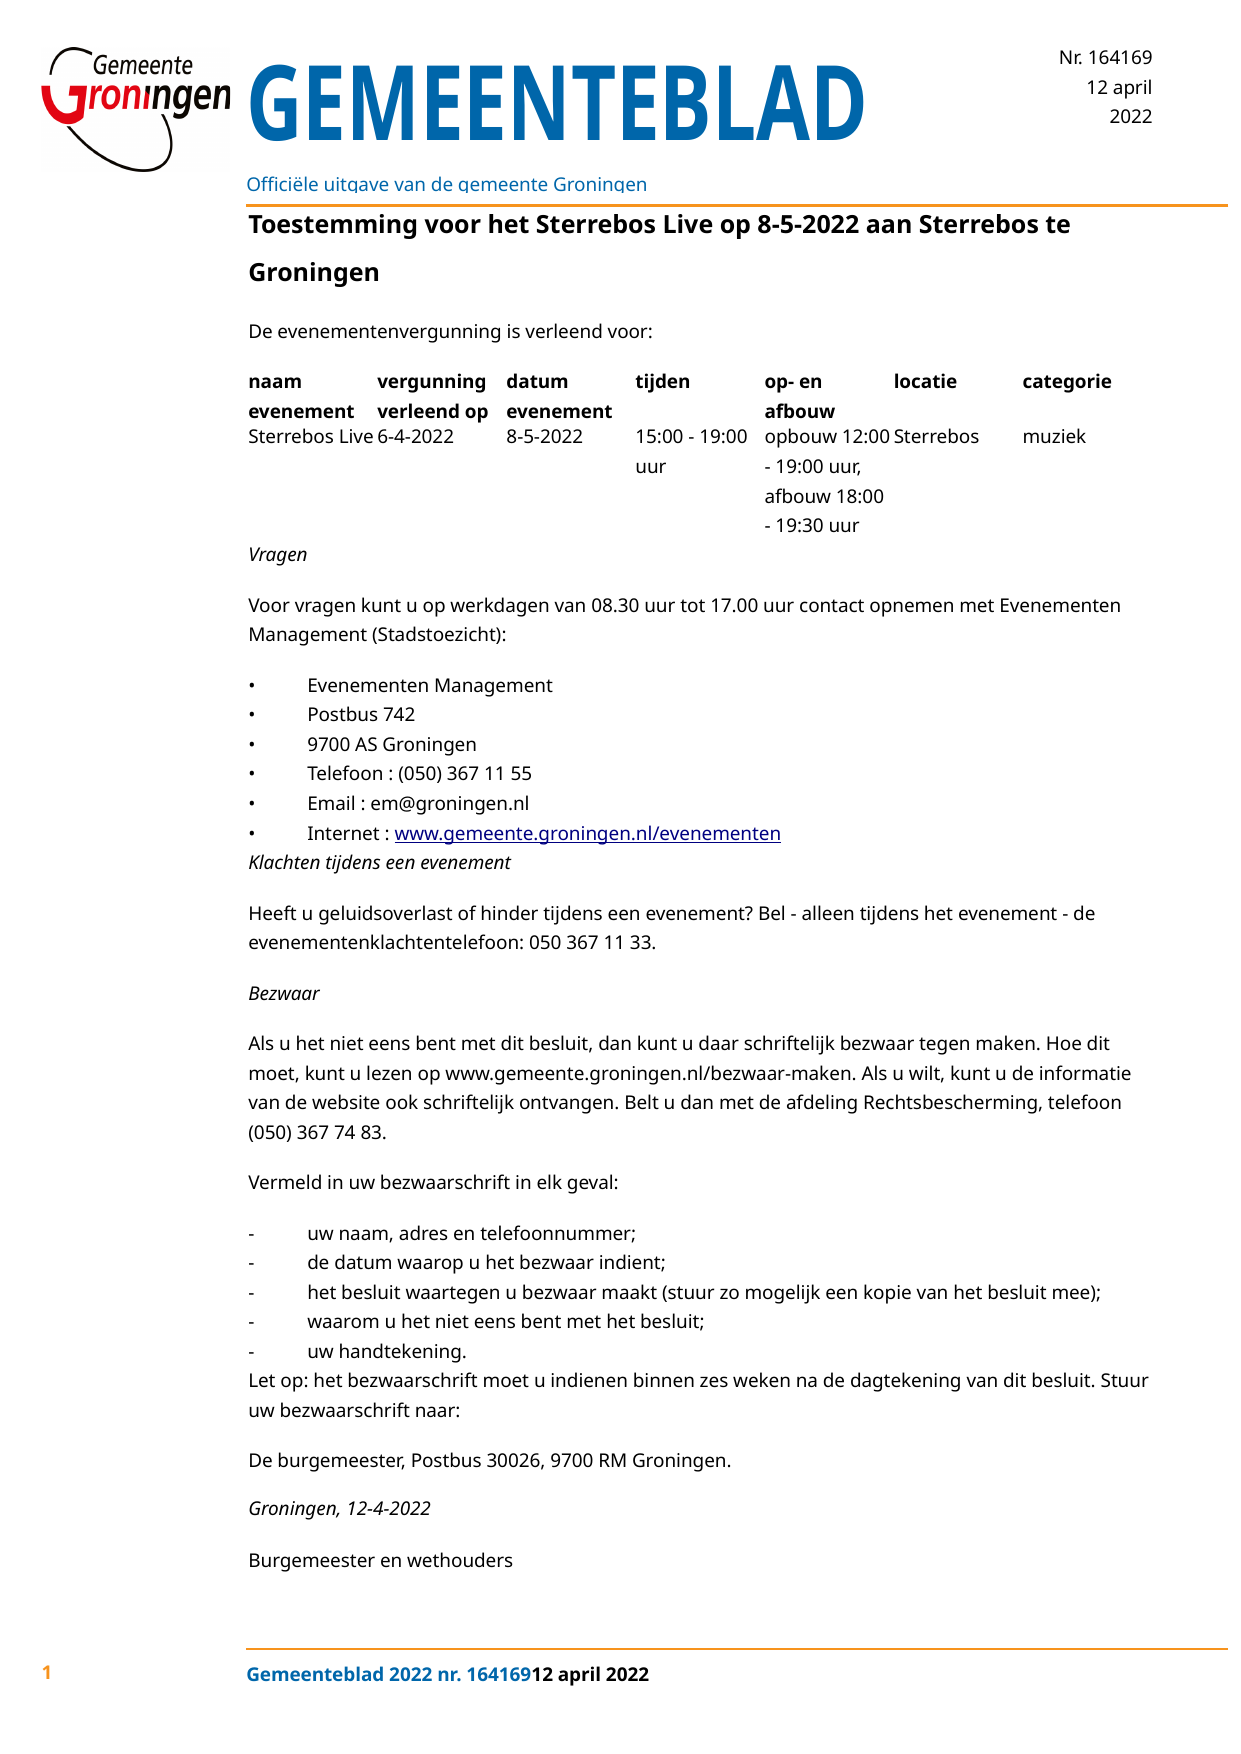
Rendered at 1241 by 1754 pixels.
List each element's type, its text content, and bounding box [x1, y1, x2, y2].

list de datum waarop u het bezwaar indient; [248, 1249, 1152, 1275]
picture [41, 47, 231, 172]
table_cell muziek [1023, 424, 1152, 538]
table_header locatie [894, 369, 1022, 424]
table_header vergunning verleend op [377, 369, 506, 424]
list uw handtekening. [248, 1338, 1152, 1364]
table_cell 6-4-2022 [377, 424, 506, 538]
table_header op- en afbouw [764, 369, 893, 424]
table_header naam evenement [248, 369, 377, 424]
list Email : em@groningen.nl [248, 790, 1152, 816]
text Let op: het bezwaarschrift moet u indienen binnen zes weken na de dagtekening van dit besluit. Stuur uw bezwaarschrift naar: [248, 1368, 1152, 1423]
text Vragen [248, 541, 1152, 567]
list het besluit waartegen u bezwaar maakt (stuur zo mogelijk een kopie van het besluit mee); [248, 1279, 1152, 1305]
table_header categorie [1023, 369, 1152, 424]
table_cell opbouw 12:00 - 19:00 uur, afbouw 18:00 - 19:30 uur [764, 424, 893, 538]
text Vermeld in uw bezwaarschrift in elk geval: [248, 1169, 1152, 1195]
list 9700 AS Groningen [248, 731, 1152, 757]
table_cell Sterrebos [894, 424, 1022, 538]
list Internet : www.gemeente.groningen.nl/evenementen [248, 820, 1152, 846]
list Telefoon : (050) 367 11 55 [248, 761, 1152, 786]
list waarom u het niet eens bent met het besluit; [248, 1308, 1152, 1334]
text Heeft u geluidsoverlast of hinder tijdens een evenement? Bel - alleen tijdens het evenement - de evenementenklachtentelefoon: 050 367 11 33. [248, 900, 1152, 955]
text De burgemeester, Postbus 30026, 9700 RM Groningen. [248, 1448, 1152, 1473]
table_cell 15:00 - 19:00 uur [635, 424, 764, 538]
text Als u het niet eens bent met dit besluit, dan kunt u daar schriftelijk bezwaar tegen maken. Hoe dit moet, kunt u lezen op www.gemeente.groningen.nl/bezwaar-maken. Als u wilt, kunt u de informatie van de website ook schriftelijk ontvangen. Belt u dan met de afdeling Rechtsbescherming, telefoon (050) 367 74 83. [248, 1030, 1152, 1145]
list uw naam, adres en telefoonnummer; [248, 1220, 1152, 1246]
text De evenementenvergunning is verleend voor: [248, 318, 1152, 344]
text Bezwaar [248, 980, 1152, 1006]
table_header tijden [635, 369, 764, 424]
text Voor vragen kunt u op werkdagen van 08.30 uur tot 17.00 uur contact opnemen met Evenementen Management (Stadstoezicht): [248, 592, 1152, 647]
text Burgemeester en wethouders [248, 1547, 1152, 1573]
table_cell 8-5-2022 [506, 424, 635, 538]
text Klachten tijdens een evenement [248, 849, 1152, 875]
table_header datum evenement [506, 369, 635, 424]
list Evenementen Management [248, 672, 1152, 698]
table_cell Sterrebos Live [248, 424, 377, 538]
list Postbus 742 [248, 701, 1152, 727]
text Toestemming voor het Sterrebos Live op 8-5-2022 aan Sterrebos te Groningen [248, 207, 1152, 288]
text Groningen, 12-4-2022 [248, 1496, 1152, 1521]
